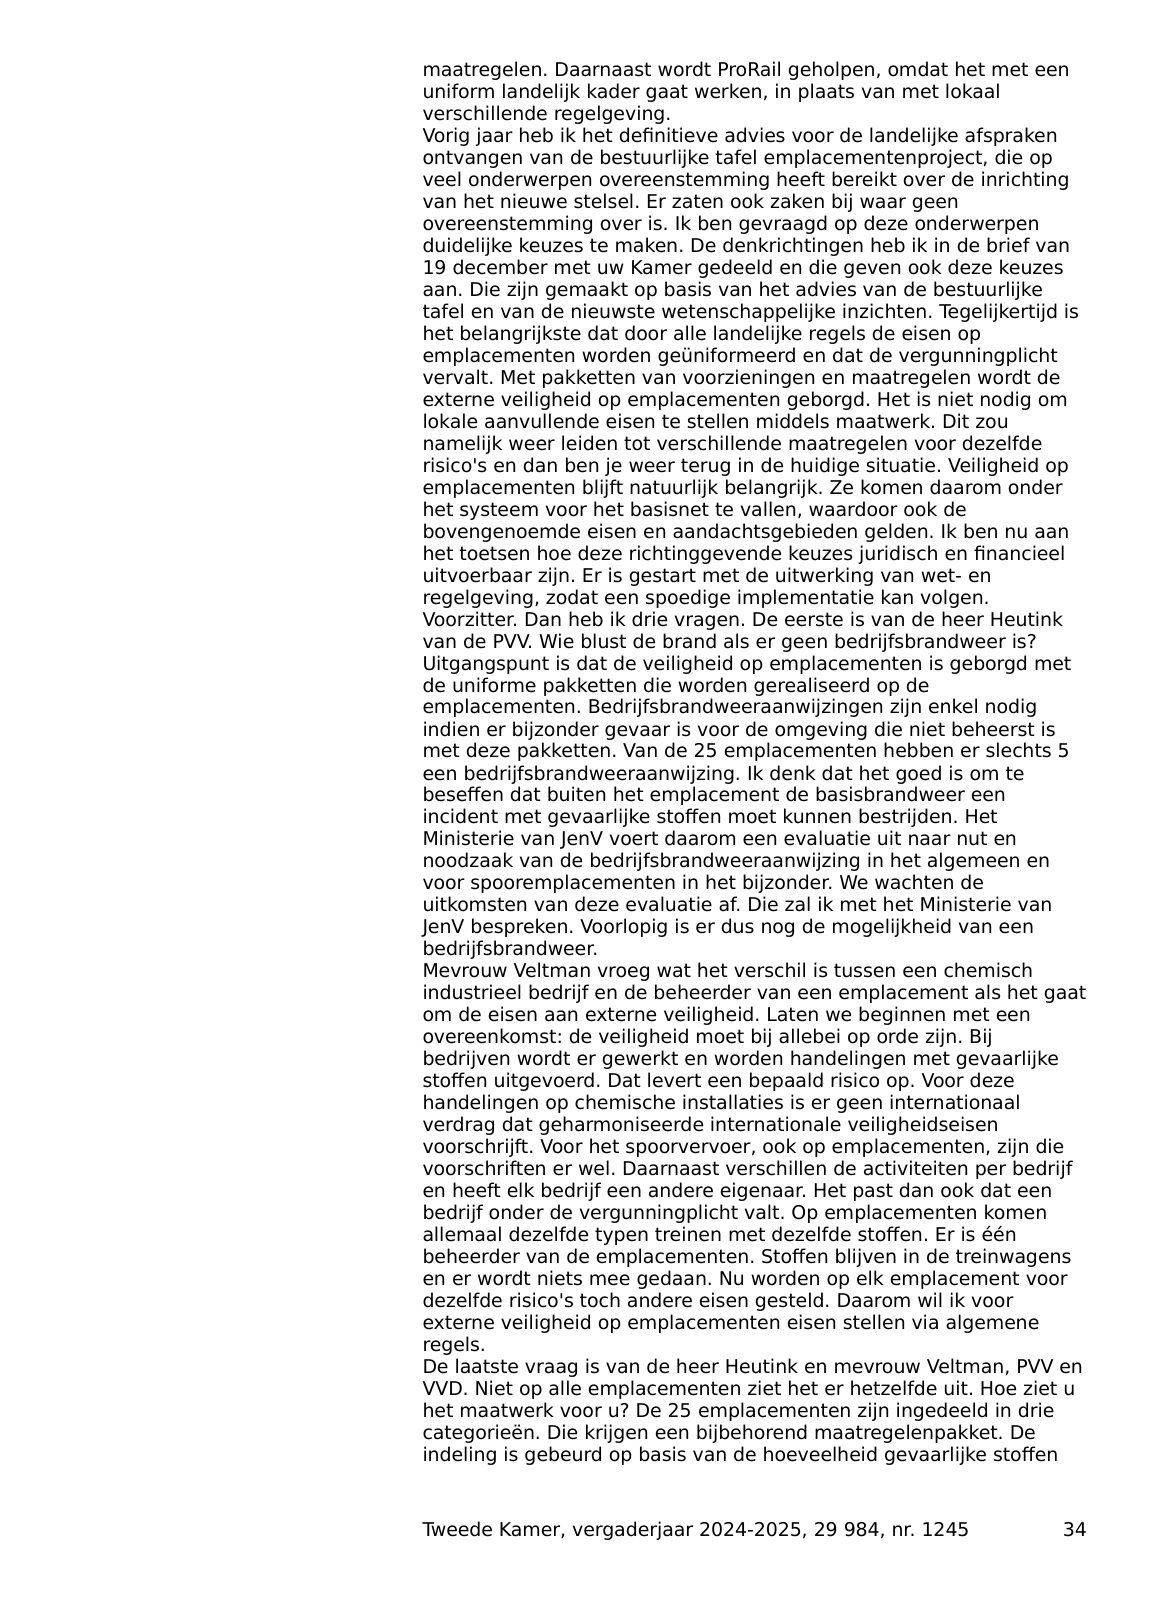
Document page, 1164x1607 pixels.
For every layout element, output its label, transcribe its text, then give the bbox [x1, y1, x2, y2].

text maatregelen. Daarnaast wordt ProRail geholpen, omdat het met een uniform landelijk kader gaat werken, in plaats van met lokaal verschillende regelgeving. [422, 59, 1087, 125]
text De laatste vraag is van de heer Heutink en mevrouw Veltman, PVV en VVD. Niet op alle emplacementen ziet het er hetzelfde uit. Hoe ziet u het maatwerk voor u? De 25 emplacementen zijn ingedeeld in drie categorieën. Die krijgen een bijbehorend maatregelenpakket. De indeling is gebeurd op basis van de hoeveelheid gevaarlijke stoffen [422, 1356, 1087, 1466]
text Vorig jaar heb ik het definitieve advies voor de landelijke afspraken ontvangen van de bestuurlijke tafel emplacementenproject, die op veel onderwerpen overeenstemming heeft bereikt over de inrichting van het nieuwe stelsel. Er zaten ook zaken bij waar geen overeenstemming over is. Ik ben gevraagd op deze onderwerpen duidelijke keuzes te maken. De denkrichtingen heb ik in de brief van 19 december met uw Kamer gedeeld en die geven ook deze keuzes aan. Die zijn gemaakt op basis van het advies van de bestuurlijke tafel en van de nieuwste wetenschappelijke inzichten. Tegelijkertijd is het belangrijkste dat door alle landelijke regels de eisen op emplacementen worden geüniformeerd en dat de vergunningplicht vervalt. Met pakketten van voorzieningen en maatregelen wordt de externe veiligheid op emplacementen geborgd. Het is niet nodig om lokale aanvullende eisen te stellen middels maatwerk. Dit zou namelijk weer leiden tot verschillende maatregelen voor dezelfde risico's en dan ben je weer terug in de huidige situatie. Veiligheid op emplacementen blijft natuurlijk belangrijk. Ze komen daarom onder het systeem voor het basisnet te vallen, waardoor ook de bovengenoemde eisen en aandachtsgebieden gelden. Ik ben nu aan het toetsen hoe deze richtinggevende keuzes juridisch en financieel uitvoerbaar zijn. Er is gestart met de uitwerking van wet- en regelgeving, zodat een spoedige implementatie kan volgen. [422, 125, 1087, 608]
text Voorzitter. Dan heb ik drie vragen. De eerste is van de heer Heutink van de PVV. Wie blust de brand als er geen bedrijfsbrandweer is? Uitgangspunt is dat de veiligheid op emplacementen is geborgd met de uniforme pakketten die worden gerealiseerd op de emplacementen. Bedrijfsbrandweeraanwijzingen zijn enkel nodig indien er bijzonder gevaar is voor de omgeving die niet beheerst is met deze pakketten. Van de 25 emplacementen hebben er slechts 5 een bedrijfsbrandweeraanwijzing. Ik denk dat het goed is om te beseffen dat buiten het emplacement de basisbrandweer een incident met gevaarlijke stoffen moet kunnen bestrijden. Het Ministerie van JenV voert daarom een evaluatie uit naar nut en noodzaak van de bedrijfsbrandweeraanwijzing in het algemeen en voor spooremplacementen in het bijzonder. We wachten de uitkomsten van deze evaluatie af. Die zal ik met het Ministerie van JenV bespreken. Voorlopig is er dus nog de mogelijkheid van een bedrijfsbrandweer. [422, 608, 1087, 960]
text Mevrouw Veltman vroeg wat het verschil is tussen een chemisch industrieel bedrijf en de beheerder van een emplacement als het gaat om de eisen aan externe veiligheid. Laten we beginnen met een overeenkomst: de veiligheid moet bij allebei op orde zijn. Bij bedrijven wordt er gewerkt en worden handelingen met gevaarlijke stoffen uitgevoerd. Dat levert een bepaald risico op. Voor deze handelingen op chemische installaties is er geen internationaal verdrag dat geharmoniseerde internationale veiligheidseisen voorschrijft. Voor het spoorvervoer, ook op emplacementen, zijn die voorschriften er wel. Daarnaast verschillen de activiteiten per bedrijf en heeft elk bedrijf een andere eigenaar. Het past dan ook dat een bedrijf onder de vergunningplicht valt. Op emplacementen komen allemaal dezelfde typen treinen met dezelfde stoffen. Er is één beheerder van de emplacementen. Stoffen blijven in de treinwagens en er wordt niets mee gedaan. Nu worden op elk emplacement voor dezelfde risico's toch andere eisen gesteld. Daarom wil ik voor externe veiligheid op emplacementen eisen stellen via algemene regels. [422, 960, 1087, 1356]
